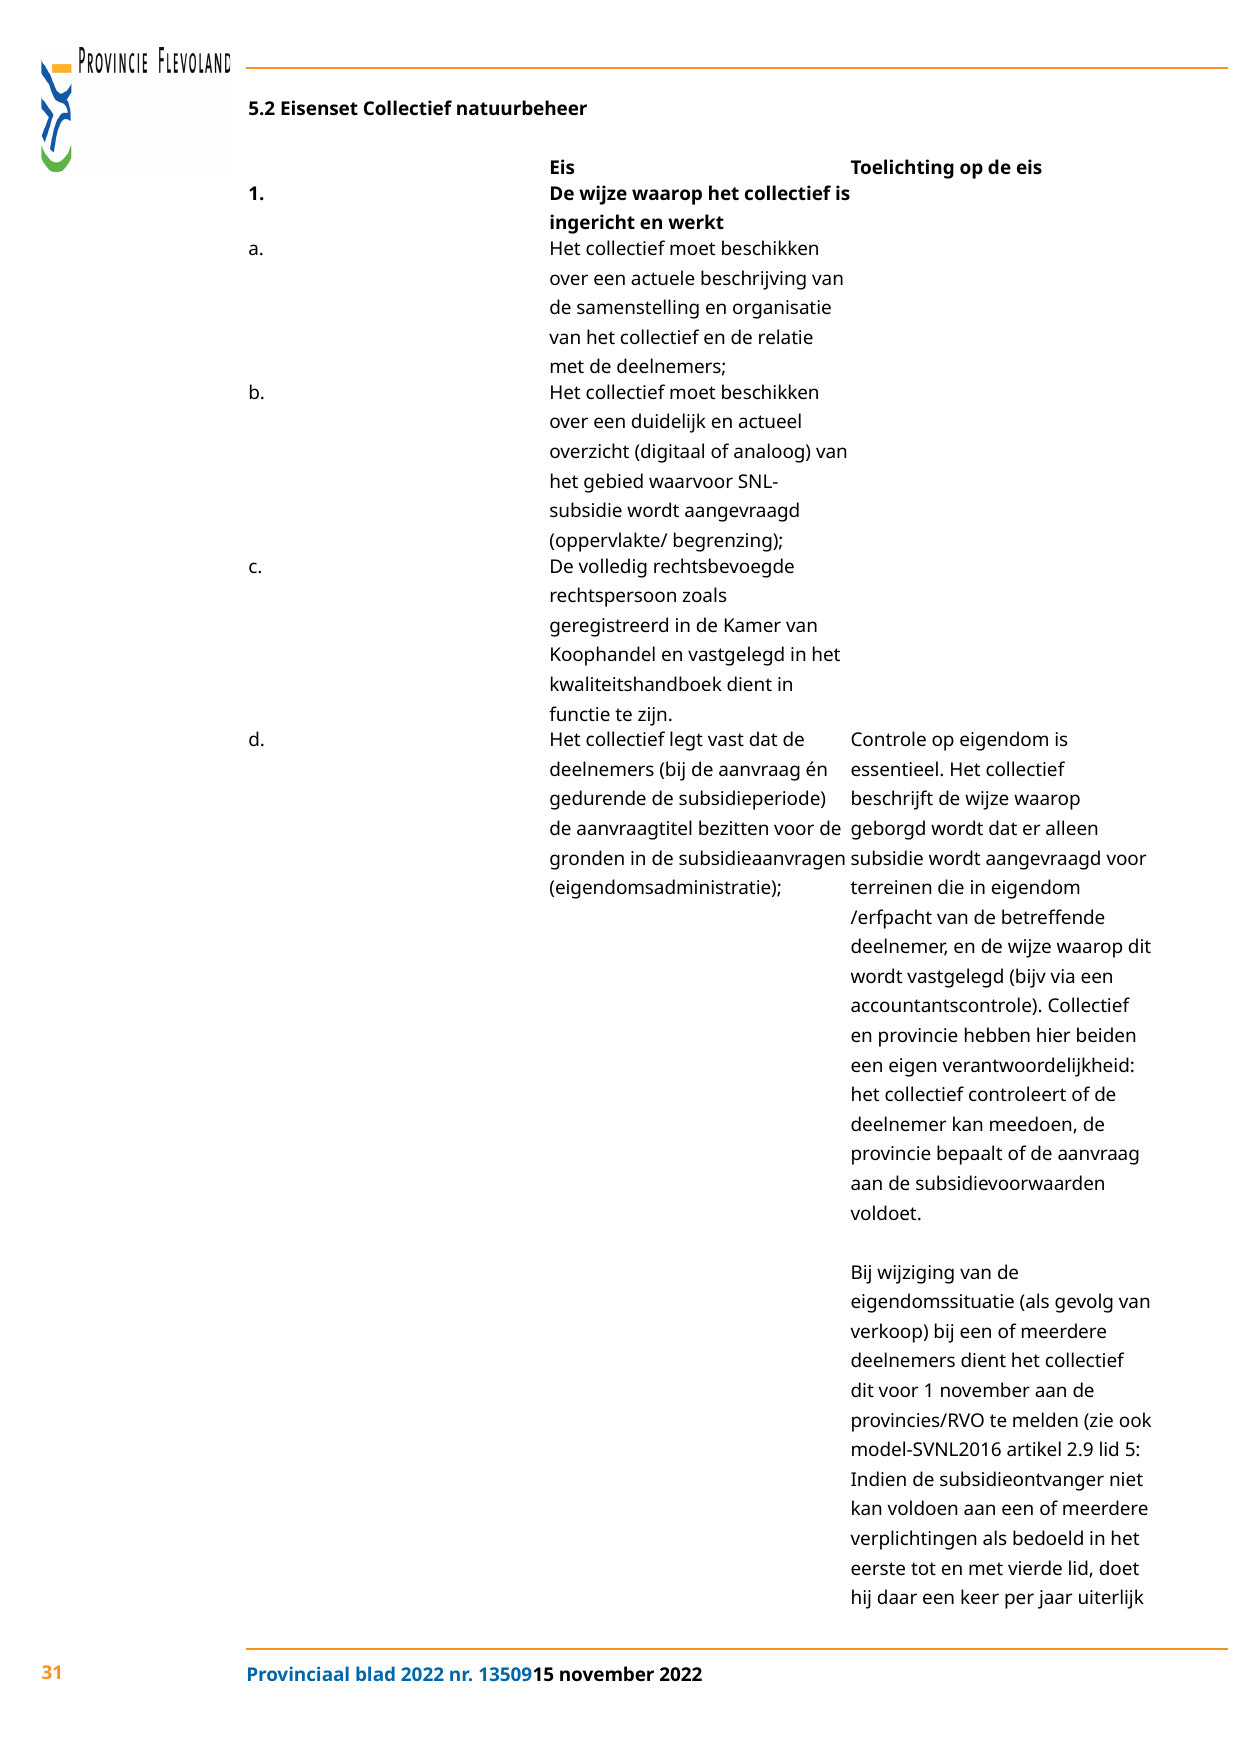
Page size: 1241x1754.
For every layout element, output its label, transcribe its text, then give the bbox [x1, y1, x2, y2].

table_header Eis [549, 154, 850, 180]
table_cell Het collectief moet beschikken over een actuele beschrijving van de samenstelling en organisatie van het collectief en de relatie met de deelnemers; [549, 235, 850, 379]
table_cell [850, 180, 1152, 235]
table_header Toelichting op de eis [850, 154, 1152, 180]
table_cell [850, 553, 1152, 726]
table_cell Het collectief moet beschikken over een duidelijk en actueel overzicht (digitaal of analoog) van het gebied waarvoor SNL-subsidie wordt aangevraagd (oppervlakte/ begrenzing); [549, 379, 850, 553]
table_cell b. [248, 379, 549, 553]
table_cell a. [248, 235, 549, 379]
picture [41, 47, 231, 172]
table_cell d. [248, 726, 549, 1610]
table_cell De wijze waarop het collectief is ingericht en werkt [549, 180, 850, 235]
table_cell [850, 379, 1152, 553]
table_cell De volledig rechtsbevoegde rechtspersoon zoals geregistreerd in de Kamer van Koophandel en vastgelegd in het kwaliteitshandboek dient in functie te zijn. [549, 553, 850, 726]
table_header [248, 154, 549, 180]
table_cell Het collectief legt vast dat de deelnemers (bij de aanvraag én gedurende de subsidieperiode) de aanvraagtitel bezitten voor de gronden in de subsidieaanvragen (eigendomsadministratie); [549, 726, 850, 1610]
table_cell c. [248, 553, 549, 726]
table_cell [850, 235, 1152, 379]
text 5.2 Eisenset Collectief natuurbeheer [248, 95, 1152, 121]
table_cell 1. [248, 180, 549, 235]
table_cell Controle op eigendom is essentieel. Het collectief beschrijft de wijze waarop geborgd wordt dat er alleen subsidie wordt aangevraagd voor terreinen die in eigendom /erfpacht van de betreffende deelnemer, en de wijze waarop dit wordt vastgelegd (bijv via een accountantscontrole). Collectief en provincie hebben hier beiden een eigen verantwoordelijkheid: het collectief controleert of de deelnemer kan meedoen, de provincie bepaalt of de aanvraag aan de subsidievoorwaarden voldoet. Bij wijziging van de eigendomssituatie (als gevolg van verkoop) bij een of meerdere deelnemers dient het collectief dit voor 1 november aan de provincies/RVO te melden (zie ook model-SVNL2016 artikel 2.9 lid 5: Indien de subsidieontvanger niet kan voldoen aan een of meerdere verplichtingen als bedoeld in het eerste tot en met vierde lid, doet hij daar een keer per jaar uiterlijk [850, 726, 1152, 1610]
